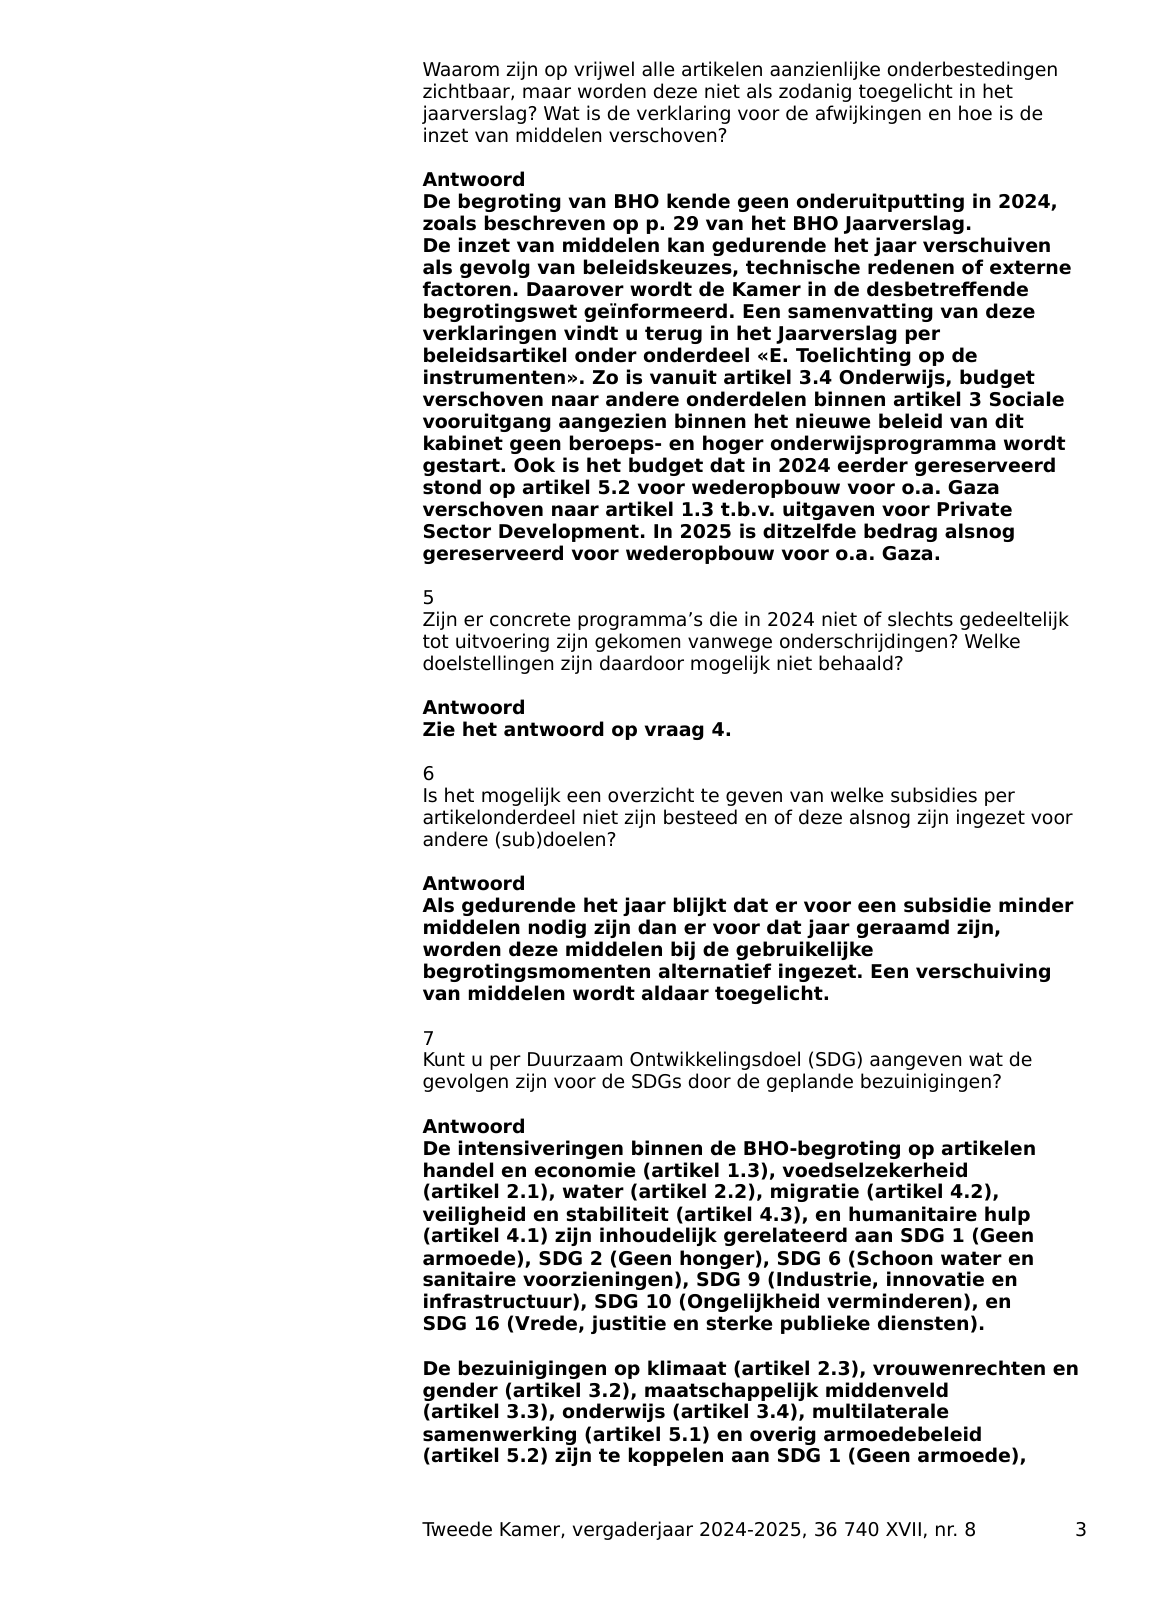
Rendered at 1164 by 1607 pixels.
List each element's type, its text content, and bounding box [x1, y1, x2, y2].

text Antwoord [422, 873, 1087, 895]
text Waarom zijn op vrijwel alle artikelen aanzienlijke onderbestedingen zichtbaar, maar worden deze niet als zodanig toegelicht in het jaarverslag? Wat is de verklaring voor de afwijkingen en hoe is de inzet van middelen verschoven? [422, 59, 1087, 147]
text Antwoord [422, 1116, 1087, 1137]
text Zijn er concrete programma’s die in 2024 niet of slechts gedeeltelijk tot uitvoering zijn gekomen vanwege onderschrijdingen? Welke doelstellingen zijn daardoor mogelijk niet behaald? [422, 609, 1087, 675]
text 7 [422, 1027, 1087, 1049]
text 5 [422, 587, 1087, 609]
text Als gedurende het jaar blijkt dat er voor een subsidie minder middelen nodig zijn dan er voor dat jaar geraamd zijn, worden deze middelen bij de gebruikelijke begrotingsmomenten alternatief ingezet. Een verschuiving van middelen wordt aldaar toegelicht. [422, 895, 1087, 1005]
text De begroting van BHO kende geen onderuitputting in 2024, zoals beschreven op p. 29 van het BHO Jaarverslag. [422, 191, 1087, 235]
text De bezuinigingen op klimaat (artikel 2.3), vrouwenrechten en gender (artikel 3.2), maatschappelijk middenveld (artikel 3.3), onderwijs (artikel 3.4), multilaterale samenwerking (artikel 5.1) en overig armoedebeleid (artikel 5.2) zijn te koppelen aan SDG 1 (Geen armoede), [422, 1357, 1087, 1467]
text Is het mogelijk een overzicht te geven van welke subsidies per artikelonderdeel niet zijn besteed en of deze alsnog zijn ingezet voor andere (sub)doelen? [422, 785, 1087, 851]
text De inzet van middelen kan gedurende het jaar verschuiven als gevolg van beleidskeuzes, technische redenen of externe factoren. Daarover wordt de Kamer in de desbetreffende begrotingswet geïnformeerd. Een samenvatting van deze verklaringen vindt u terug in het Jaarverslag per beleidsartikel onder onderdeel «E. Toelichting op de instrumenten». Zo is vanuit artikel 3.4 Onderwijs, budget verschoven naar andere onderdelen binnen artikel 3 Sociale vooruitgang aangezien binnen het nieuwe beleid van dit kabinet geen beroeps- en hoger onderwijsprogramma wordt gestart. Ook is het budget dat in 2024 eerder gereserveerd stond op artikel 5.2 voor wederopbouw voor o.a. Gaza verschoven naar artikel 1.3 t.b.v. uitgaven voor Private Sector Development. In 2025 is ditzelfde bedrag alsnog gereserveerd voor wederopbouw voor o.a. Gaza. [422, 235, 1087, 565]
text Antwoord [422, 697, 1087, 719]
text Zie het antwoord op vraag 4. [422, 719, 1087, 741]
text Kunt u per Duurzaam Ontwikkelingsdoel (SDG) aangeven wat de gevolgen zijn voor de SDGs door de geplande bezuinigingen? [422, 1049, 1087, 1093]
text 6 [422, 763, 1087, 785]
text Antwoord [422, 169, 1087, 191]
text De intensiveringen binnen de BHO-begroting op artikelen handel en economie (artikel 1.3), voedselzekerheid (artikel 2.1), water (artikel 2.2), migratie (artikel 4.2), veiligheid en stabiliteit (artikel 4.3), en humanitaire hulp (artikel 4.1) zijn inhoudelijk gerelateerd aan SDG 1 (Geen armoede), SDG 2 (Geen honger), SDG 6 (Schoon water en sanitaire voorzieningen), SDG 9 (Industrie, innovatie en infrastructuur), SDG 10 (Ongelijkheid verminderen), en SDG 16 (Vrede, justitie en sterke publieke diensten). [422, 1137, 1087, 1335]
